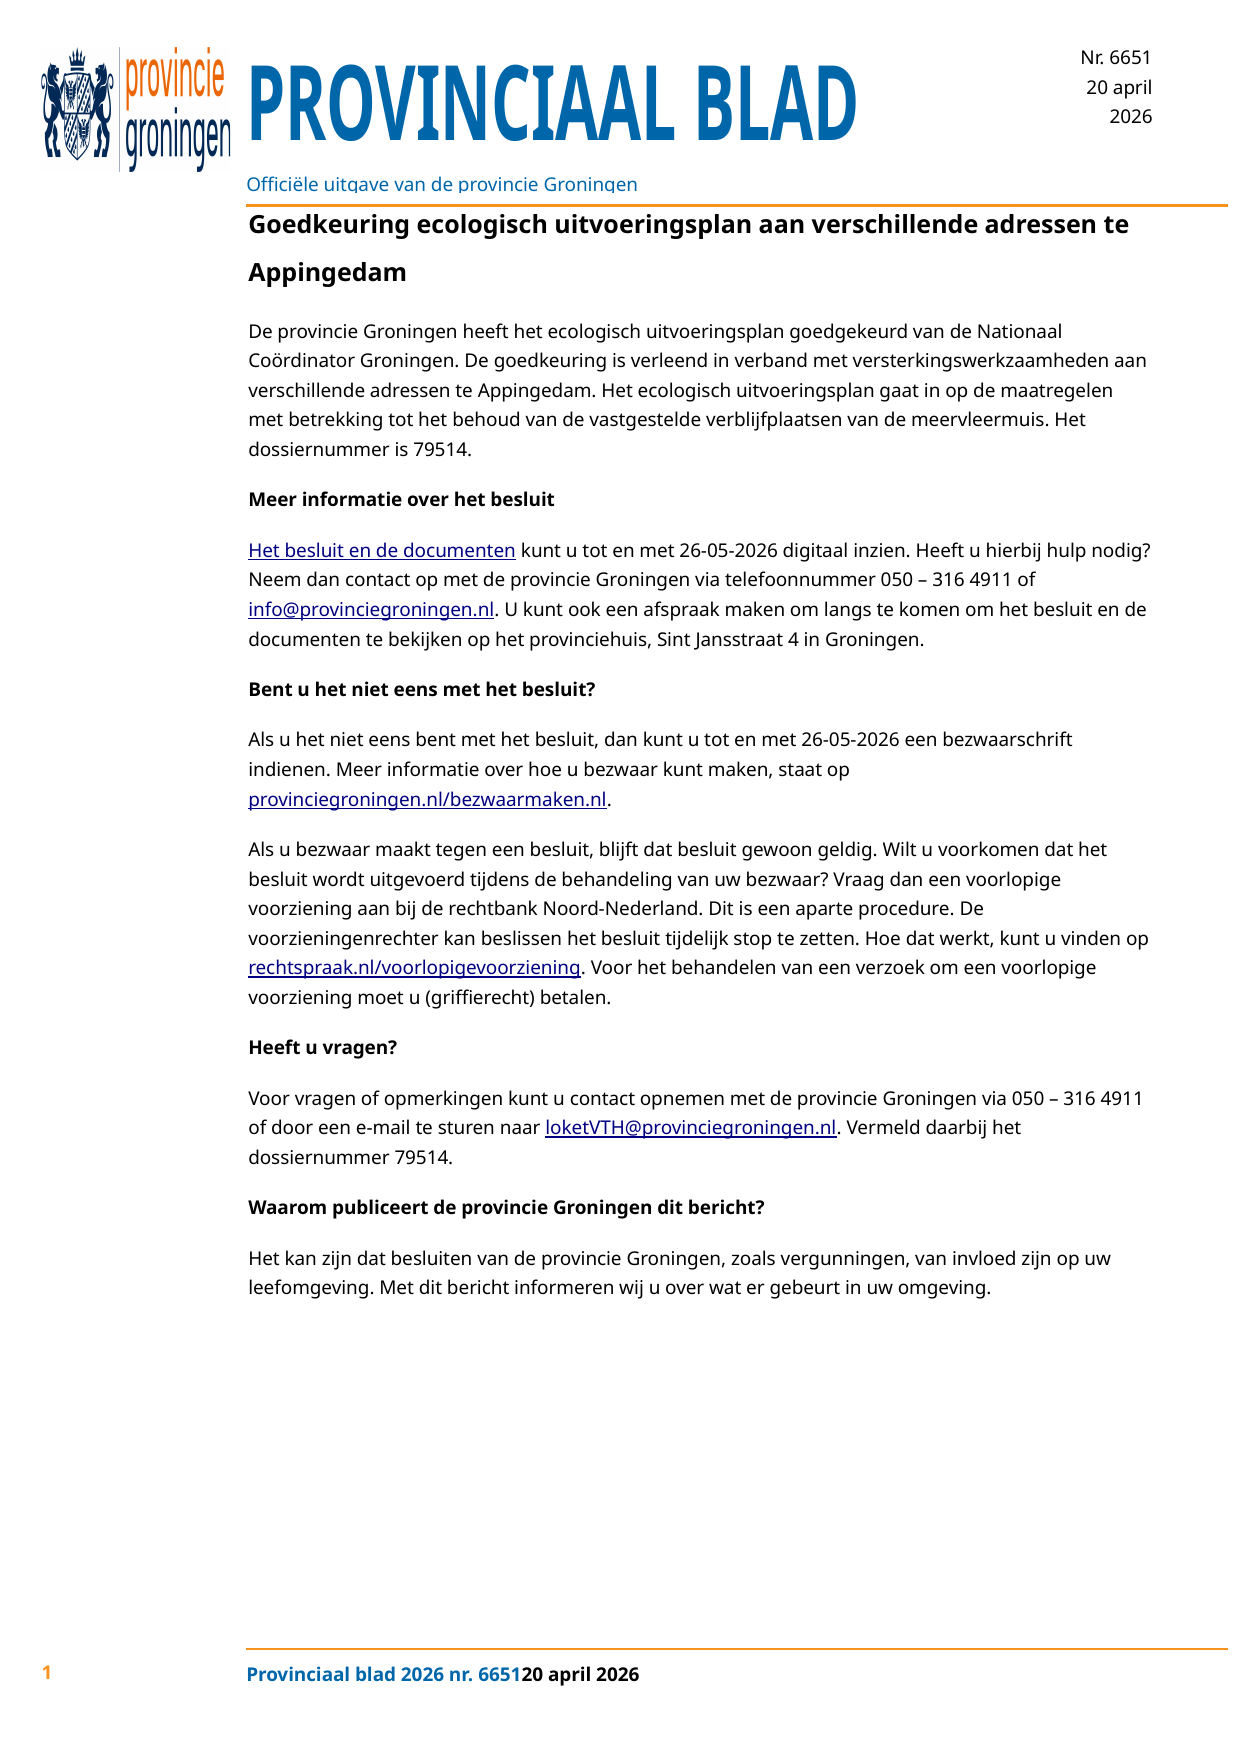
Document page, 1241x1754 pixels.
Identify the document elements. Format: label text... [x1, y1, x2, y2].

text Waarom publiceert de provincie Groningen dit bericht? [248, 1194, 1152, 1220]
text Het kan zijn dat besluiten van de provincie Groningen, zoals vergunningen, van invloed zijn op uw leefomgeving. Met dit bericht informeren wij u over wat er gebeurt in uw omgeving. [248, 1245, 1152, 1300]
text Bent u het niet eens met het besluit? [248, 676, 1152, 702]
text Het besluit en de documenten kunt u tot en met 26-05-2026 digitaal inzien. Heeft u hierbij hulp nodig? Neem dan contact op met de provincie Groningen via telefoonnummer 050 – 316 4911 of info@provinciegroningen.nl. U kunt ook een afspraak maken om langs te komen om het besluit en de documenten te bekijken op het provinciehuis, Sint Jansstraat 4 in Groningen. [248, 537, 1152, 652]
text Meer informatie over het besluit [248, 487, 1152, 512]
text Goedkeuring ecologisch uitvoeringsplan aan verschillende adressen te Appingedam [248, 207, 1152, 288]
text Als u het niet eens bent met het besluit, dan kunt u tot en met 26-05-2026 een bezwaarschrift indienen. Meer informatie over hoe u bezwaar kunt maken, staat op provinciegroningen.nl/bezwaarmaken.nl. [248, 727, 1152, 812]
text Voor vragen of opmerkingen kunt u contact opnemen met de provincie Groningen via 050 – 316 4911 of door een e-mail te sturen naar loketVTH@provinciegroningen.nl. Vermeld daarbij het dossiernummer 79514. [248, 1085, 1152, 1170]
text Heeft u vragen? [248, 1034, 1152, 1060]
text Als u bezwaar maakt tegen een besluit, blijft dat besluit gewoon geldig. Wilt u voorkomen dat het besluit wordt uitgevoerd tijdens de behandeling van uw bezwaar? Vraag dan een voorlopige voorziening aan bij de rechtbank Noord-Nederland. Dit is een aparte procedure. De voorzieningenrechter kan beslissen het besluit tijdelijk stop te zetten. Hoe dat werkt, kunt u vinden op rechtspraak.nl/voorlopigevoorziening. Voor het behandelen van een verzoek om een voorlopige voorziening moet u (griffierecht) betalen. [248, 836, 1152, 1010]
text De provincie Groningen heeft het ecologisch uitvoeringsplan goedgekeurd van de Nationaal Coördinator Groningen. De goedkeuring is verleend in verband met versterkingswerkzaamheden aan verschillende adressen te Appingedam. Het ecologisch uitvoeringsplan gaat in op de maatregelen met betrekking tot het behoud van de vastgestelde verblijfplaatsen van de meervleermuis. Het dossiernummer is 79514. [248, 318, 1152, 462]
picture [41, 47, 231, 172]
